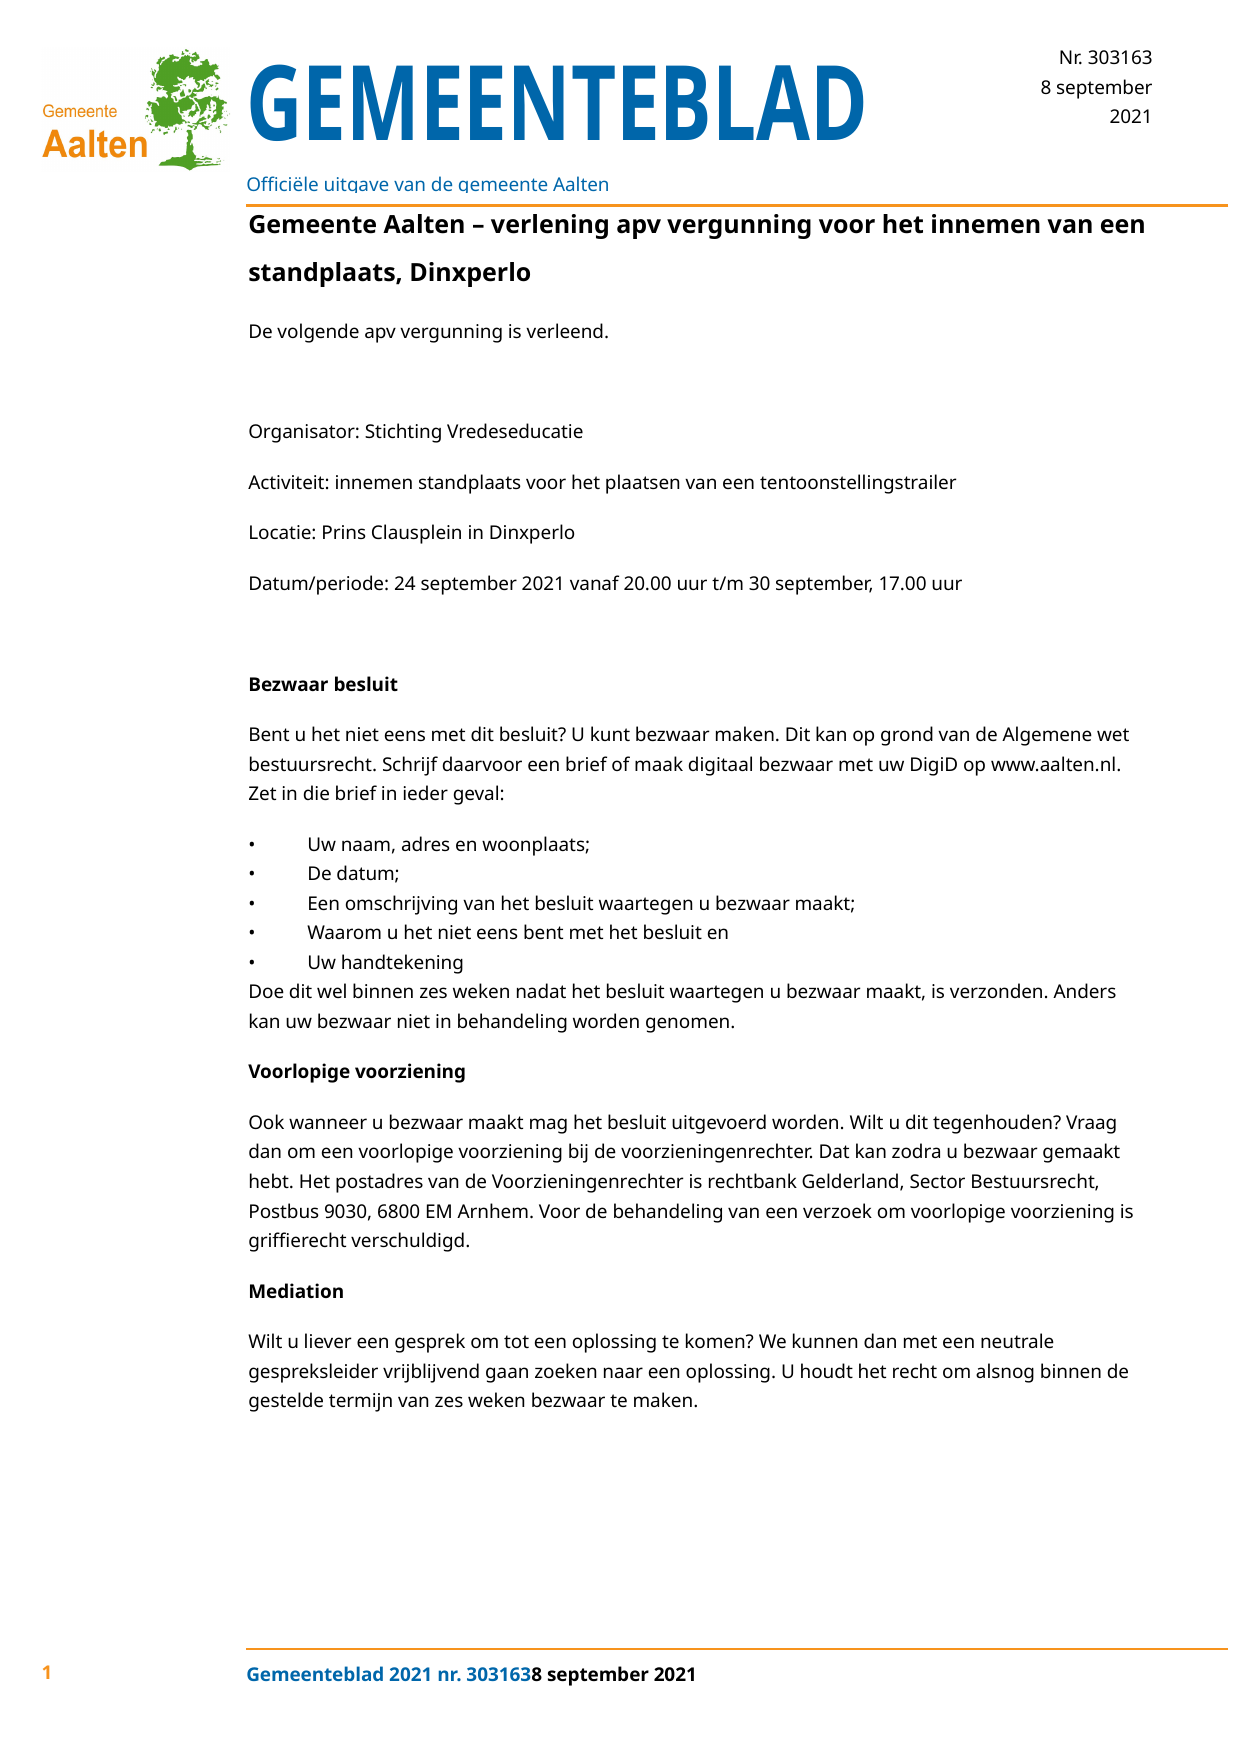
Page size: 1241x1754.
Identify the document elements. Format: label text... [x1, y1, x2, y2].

text Organisator: Stichting Vredeseducatie [248, 419, 1152, 444]
picture [41, 47, 231, 172]
list Uw handtekening [248, 949, 1152, 975]
text Activiteit: innemen standplaats voor het plaatsen van een tentoonstellingstrailer [248, 469, 1152, 495]
list Een omschrijving van het besluit waartegen u bezwaar maakt; [248, 890, 1152, 916]
text Gemeente Aalten – verlening apv vergunning voor het innemen van een standplaats, Dinxperlo [248, 207, 1152, 288]
text Wilt u liever een gesprek om tot een oplossing te komen? We kunnen dan met een neutrale gespreksleider vrijblijvend gaan zoeken naar een oplossing. U houdt het recht om alsnog binnen de gestelde termijn van zes weken bezwaar te maken. [248, 1328, 1152, 1413]
text Mediation [248, 1278, 1152, 1304]
text De volgende apv vergunning is verleend. [248, 318, 1152, 344]
text Voorlopige voorziening [248, 1059, 1152, 1084]
list Uw naam, adres en woonplaats; [248, 831, 1152, 857]
list Waarom u het niet eens bent met het besluit en [248, 919, 1152, 945]
text Doe dit wel binnen zes weken nadat het besluit waartegen u bezwaar maakt, is verzonden. Anders kan uw bezwaar niet in behandeling worden genomen. [248, 979, 1152, 1034]
text Datum/periode: 24 september 2021 vanaf 20.00 uur t/m 30 september, 17.00 uur [248, 570, 1152, 596]
text Bent u het niet eens met dit besluit? U kunt bezwaar maken. Dit kan op grond van de Algemene wet bestuursrecht. Schrijf daarvoor een brief of maak digitaal bezwaar met uw DigiD op www.aalten.nl. Zet in die brief in ieder geval: [248, 721, 1152, 806]
text Ook wanneer u bezwaar maakt mag het besluit uitgevoerd worden. Wilt u dit tegenhouden? Vraag dan om een voorlopige voorziening bij de voorzieningenrechter. Dat kan zodra u bezwaar gemaakt hebt. Het postadres van de Voorzieningenrechter is rechtbank Gelderland, Sector Bestuursrecht, Postbus 9030, 6800 EM Arnhem. Voor de behandeling van een verzoek om voorlopige voorziening is griffierecht verschuldigd. [248, 1109, 1152, 1253]
text Bezwaar besluit [248, 671, 1152, 697]
list De datum; [248, 860, 1152, 886]
text Locatie: Prins Clausplein in Dinxperlo [248, 519, 1152, 545]
